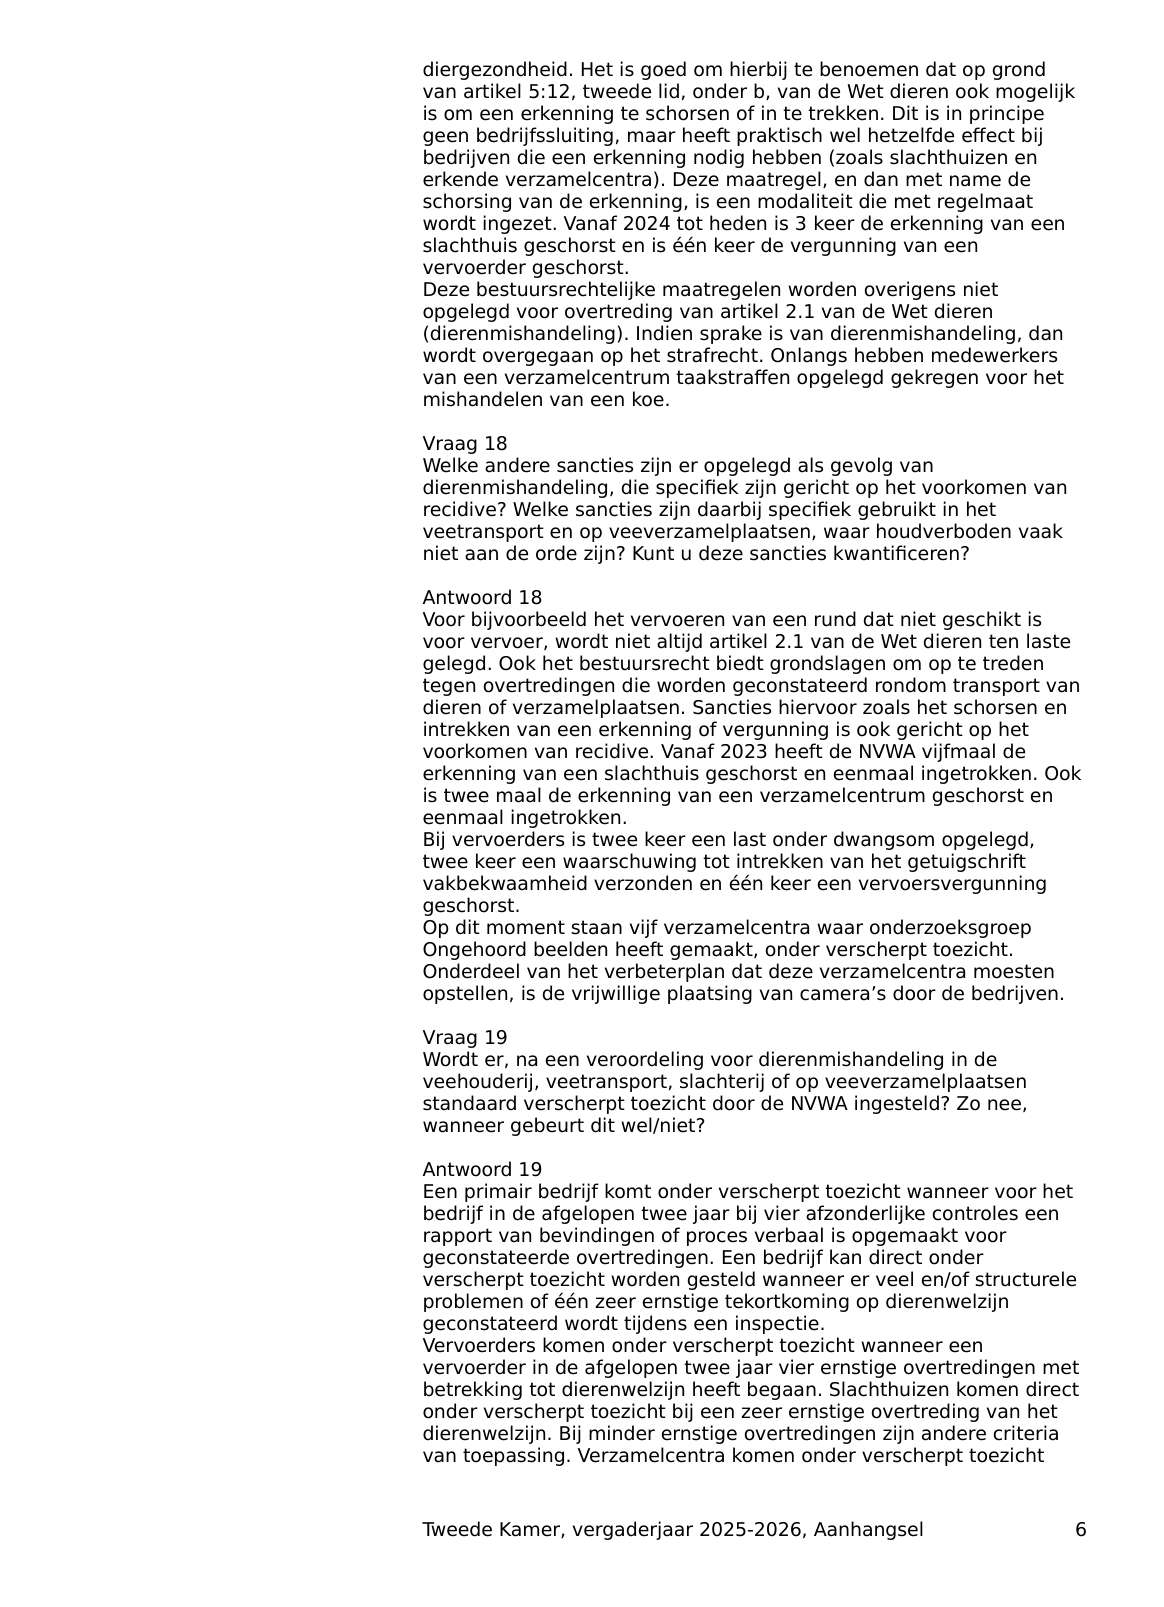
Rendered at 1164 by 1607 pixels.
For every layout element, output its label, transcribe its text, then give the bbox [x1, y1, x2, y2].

text Vervoerders komen onder verscherpt toezicht wanneer een vervoerder in de afgelopen twee jaar vier ernstige overtredingen met betrekking tot dierenwelzijn heeft begaan. Slachthuizen komen direct onder verscherpt toezicht bij een zeer ernstige overtreding van het dierenwelzijn. Bij minder ernstige overtredingen zijn andere criteria van toepassing. Verzamelcentra komen onder verscherpt toezicht [422, 1335, 1087, 1467]
text Welke andere sancties zijn er opgelegd als gevolg van dierenmishandeling, die specifiek zijn gericht op het voorkomen van recidive? Welke sancties zijn daarbij specifiek gebruikt in het veetransport en op veeverzamelplaatsen, waar houdverboden vaak niet aan de orde zijn? Kunt u deze sancties kwantificeren? [422, 455, 1087, 565]
text Voor bijvoorbeeld het vervoeren van een rund dat niet geschikt is voor vervoer, wordt niet altijd artikel 2.1 van de Wet dieren ten laste gelegd. Ook het bestuursrecht biedt grondslagen om op te treden tegen overtredingen die worden geconstateerd rondom transport van dieren of verzamelplaatsen. Sancties hiervoor zoals het schorsen en intrekken van een erkenning of vergunning is ook gericht op het voorkomen van recidive. Vanaf 2023 heeft de NVWA vijfmaal de erkenning van een slachthuis geschorst en eenmaal ingetrokken. Ook is twee maal de erkenning van een verzamelcentrum geschorst en eenmaal ingetrokken. [422, 609, 1087, 829]
text Antwoord 19 [422, 1159, 1087, 1181]
text Antwoord 18 [422, 587, 1087, 609]
text Bij vervoerders is twee keer een last onder dwangsom opgelegd, twee keer een waarschuwing tot intrekken van het getuigschrift vakbekwaamheid verzonden en één keer een vervoersvergunning geschorst. [422, 829, 1087, 917]
text Op dit moment staan vijf verzamelcentra waar onderzoeksgroep Ongehoord beelden heeft gemaakt, onder verscherpt toezicht. Onderdeel van het verbeterplan dat deze verzamelcentra moesten opstellen, is de vrijwillige plaatsing van camera’s door de bedrijven. [422, 917, 1087, 1004]
text Wordt er, na een veroordeling voor dierenmishandeling in de veehouderij, veetransport, slachterij of op veeverzamelplaatsen standaard verscherpt toezicht door de NVWA ingesteld? Zo nee, wanneer gebeurt dit wel/niet? [422, 1049, 1087, 1137]
text Een primair bedrijf komt onder verscherpt toezicht wanneer voor het bedrijf in de afgelopen twee jaar bij vier afzonderlijke controles een rapport van bevindingen of proces verbaal is opgemaakt voor geconstateerde overtredingen. Een bedrijf kan direct onder verscherpt toezicht worden gesteld wanneer er veel en/of structurele problemen of één zeer ernstige tekortkoming op dierenwelzijn geconstateerd wordt tijdens een inspectie. [422, 1181, 1087, 1335]
text Vraag 19 [422, 1027, 1087, 1049]
text Vraag 18 [422, 433, 1087, 455]
text Deze bestuursrechtelijke maatregelen worden overigens niet opgelegd voor overtreding van artikel 2.1 van de Wet dieren (dierenmishandeling). Indien sprake is van dierenmishandeling, dan wordt overgegaan op het strafrecht. Onlangs hebben medewerkers van een verzamelcentrum taakstraffen opgelegd gekregen voor het mishandelen van een koe. [422, 279, 1087, 411]
text diergezondheid. Het is goed om hierbij te benoemen dat op grond van artikel 5:12, tweede lid, onder b, van de Wet dieren ook mogelijk is om een erkenning te schorsen of in te trekken. Dit is in principe geen bedrijfssluiting, maar heeft praktisch wel hetzelfde effect bij bedrijven die een erkenning nodig hebben (zoals slachthuizen en erkende verzamelcentra). Deze maatregel, en dan met name de schorsing van de erkenning, is een modaliteit die met regelmaat wordt ingezet. Vanaf 2024 tot heden is 3 keer de erkenning van een slachthuis geschorst en is één keer de vergunning van een vervoerder geschorst. [422, 59, 1087, 279]
